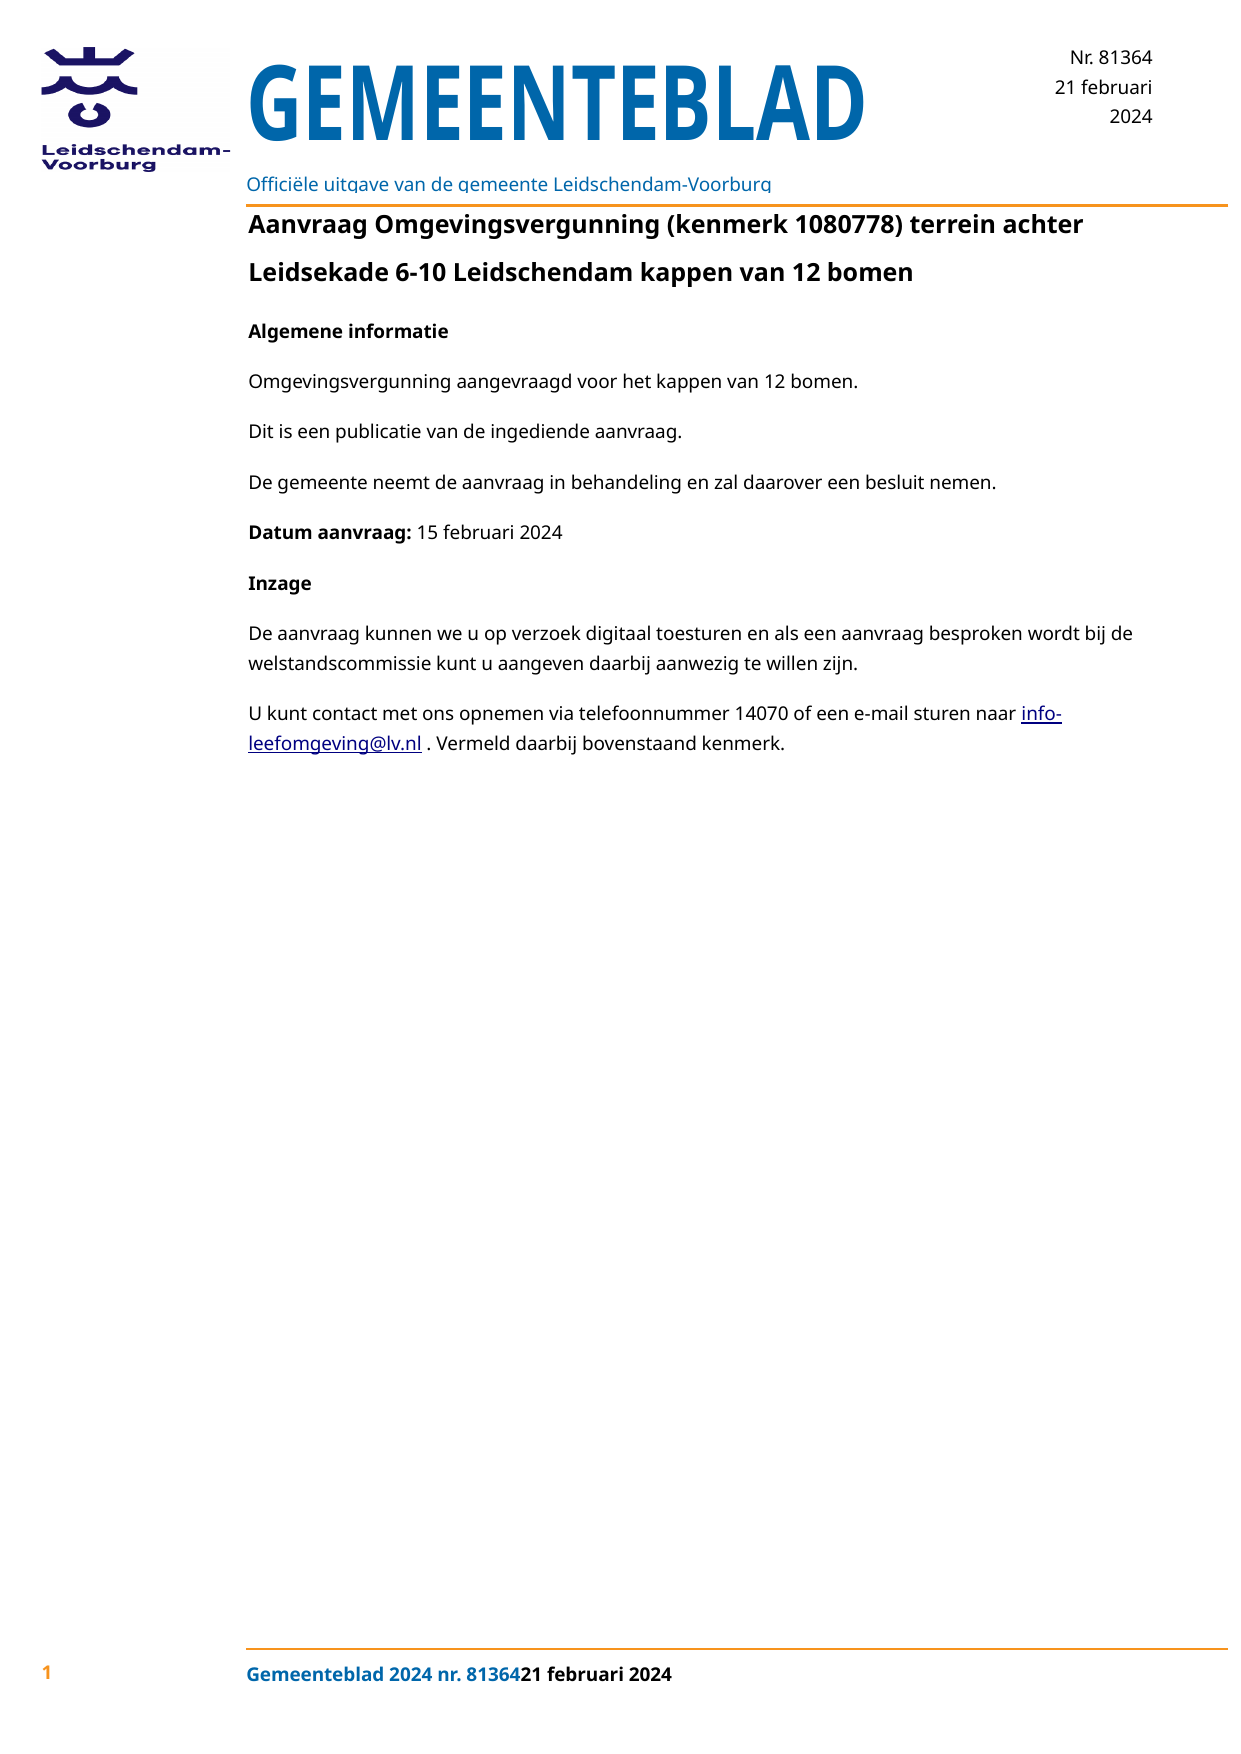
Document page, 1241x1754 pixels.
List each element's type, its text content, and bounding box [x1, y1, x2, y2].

text Algemene informatie [248, 318, 1152, 344]
text Dit is een publicatie van de ingediende aanvraag. [248, 419, 1152, 444]
text De aanvraag kunnen we u op verzoek digitaal toesturen en als een aanvraag besproken wordt bij de welstandscommissie kunt u aangeven daarbij aanwezig te willen zijn. [248, 620, 1152, 676]
text Inzage [248, 570, 1152, 596]
text U kunt contact met ons opnemen via telefoonnummer 14070 of een e-mail sturen naar info-leefomgeving@lv.nl . Vermeld daarbij bovenstaand kenmerk. [248, 700, 1152, 756]
text De gemeente neemt de aanvraag in behandeling en zal daarover een besluit nemen. [248, 469, 1152, 495]
text Aanvraag Omgevingsvergunning (kenmerk 1080778) terrein achter Leidsekade 6-10 Leidschendam kappen van 12 bomen [248, 207, 1152, 288]
picture [41, 47, 231, 172]
text Omgevingsvergunning aangevraagd voor het kappen van 12 bomen. [248, 368, 1152, 394]
text Datum aanvraag: 15 februari 2024 [248, 519, 1152, 545]
